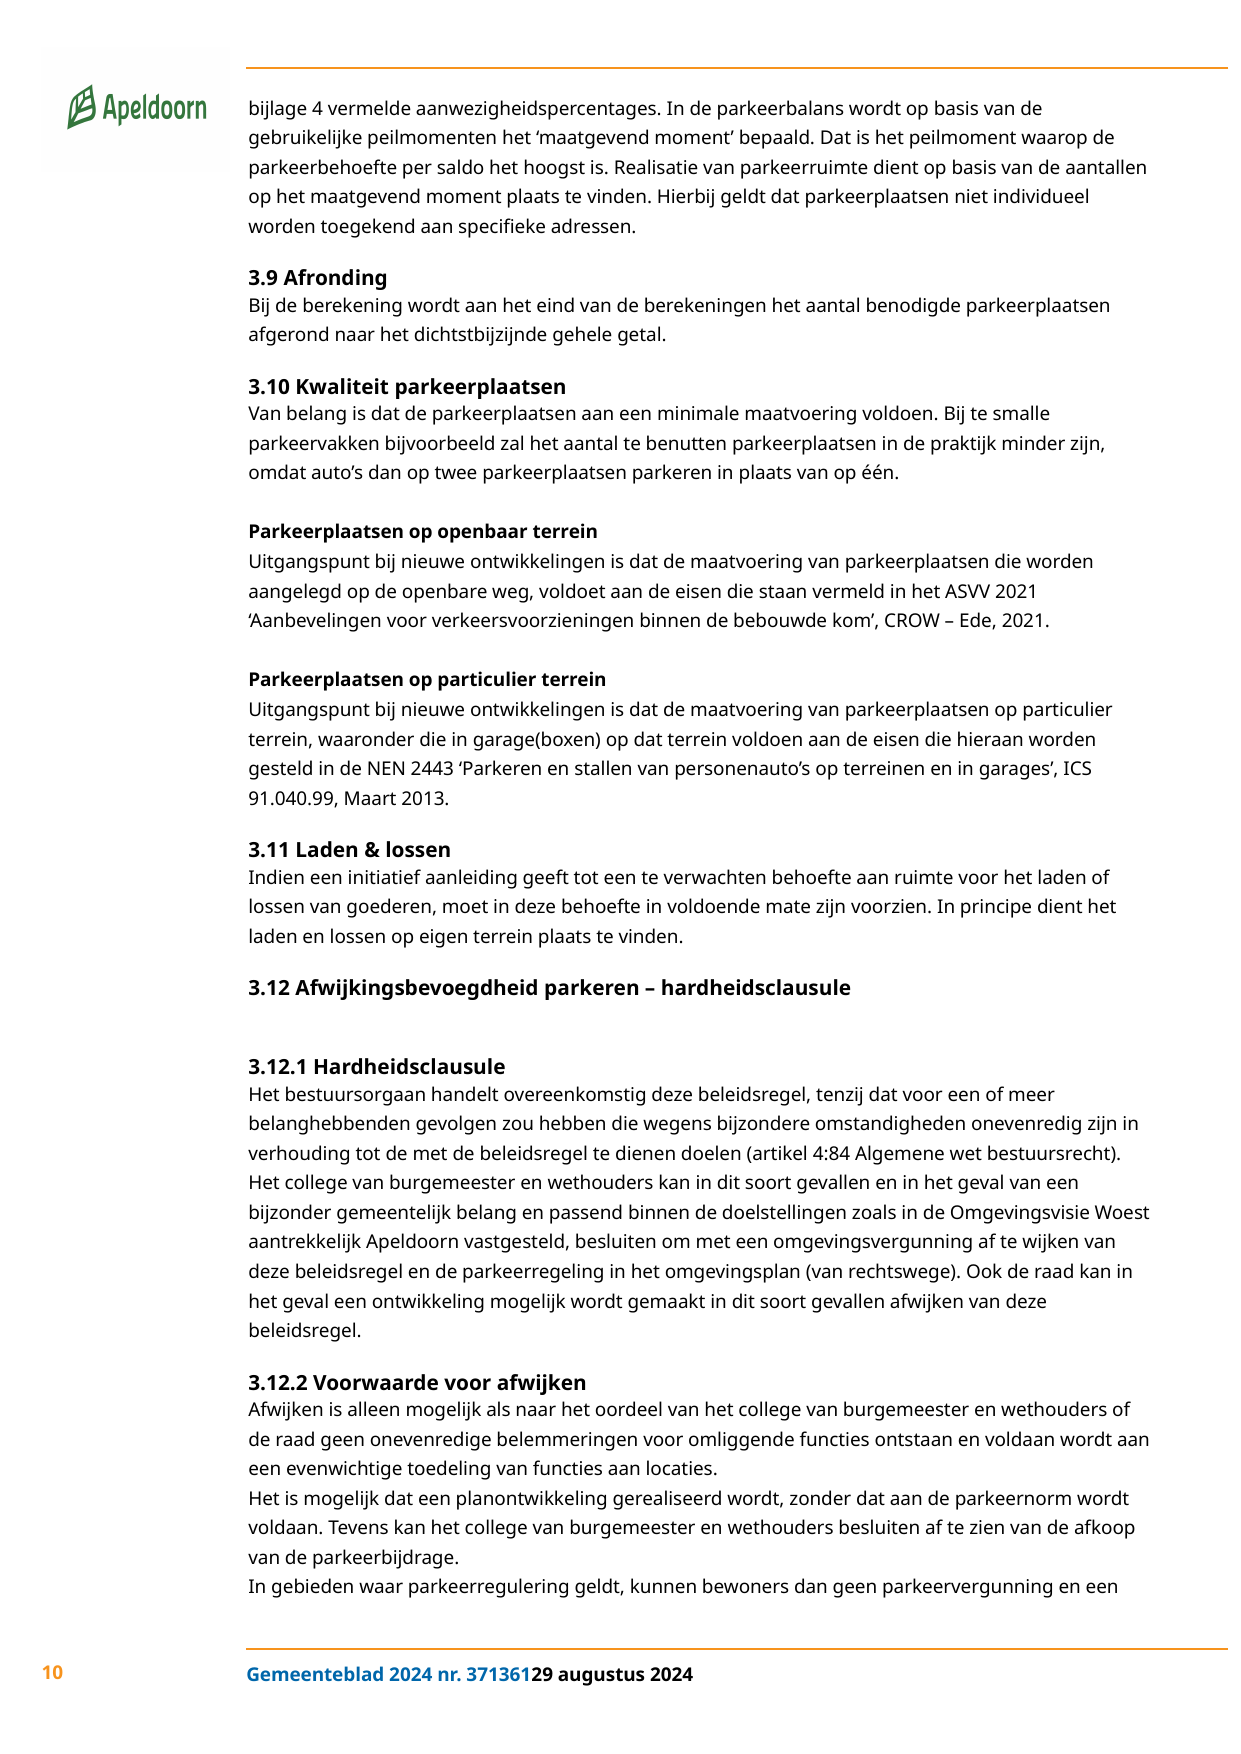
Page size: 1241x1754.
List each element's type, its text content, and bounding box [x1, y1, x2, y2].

text In gebieden waar parkeerregulering geldt, kunnen bewoners dan geen parkeervergunning en een [248, 1574, 1152, 1599]
picture [41, 47, 231, 172]
text Bij de berekening wordt aan het eind van de berekeningen het aantal benodigde parkeerplaatsen afgerond naar het dichtstbijzijnde gehele getal. [248, 292, 1152, 347]
text Van belang is dat de parkeerplaatsen aan een minimale maatvoering voldoen. Bij te smalle parkeervakken bijvoorbeeld zal het aantal te benutten parkeerplaatsen in de praktijk minder zijn, omdat auto’s dan op twee parkeerplaatsen parkeren in plaats van op één. [248, 400, 1152, 485]
text Het college van burgemeester en wethouders kan in dit soort gevallen en in het geval van een bijzonder gemeentelijk belang en passend binnen de doelstellingen zoals in de Omgevingsvisie Woest aantrekkelijk Apeldoorn vastgesteld, besluiten om met een omgevingsvergunning af te wijken van deze beleidsregel en de parkeerregeling in het omgevingsplan (van rechtswege). Ook de raad kan in het geval een ontwikkeling mogelijk wordt gemaakt in dit soort gevallen afwijken van deze beleidsregel. [248, 1169, 1152, 1343]
text 3.9 Afronding [248, 263, 1152, 292]
text Afwijken is alleen mogelijk als naar het oordeel van het college van burgemeester en wethouders of de raad geen onevenredige belemmeringen voor omliggende functies ontstaan en voldaan wordt aan een evenwichtige toedeling van functies aan locaties. [248, 1396, 1152, 1481]
text Parkeerplaatsen op particulier terrein [248, 667, 1152, 692]
text bijlage 4 vermelde aanwezigheidspercentages. In de parkeerbalans wordt op basis van de gebruikelijke peilmomenten het ‘maatgevend moment’ bepaald. Dat is het peilmoment waarop de parkeerbehoefte per saldo het hoogst is. Realisatie van parkeerruimte dient op basis van de aantallen op het maatgevend moment plaats te vinden. Hierbij geldt dat parkeerplaatsen niet individueel worden toegekend aan specifieke adressen. [248, 95, 1152, 239]
text Indien een initiatief aanleiding geeft tot een te verwachten behoefte aan ruimte voor het laden of lossen van goederen, moet in deze behoefte in voldoende mate zijn voorzien. In principe dient het laden en lossen op eigen terrein plaats te vinden. [248, 864, 1152, 949]
text 3.12.1 Hardheidsclausule [248, 1052, 1152, 1081]
text 3.12 Afwijkingsbevoegdheid parkeren – hardheidsclausule [248, 973, 1152, 1002]
text Parkeerplaatsen op openbaar terrein [248, 519, 1152, 544]
text Uitgangspunt bij nieuwe ontwikkelingen is dat de maatvoering van parkeerplaatsen die worden aangelegd op de openbare weg, voldoet aan de eisen die staan vermeld in het ASVV 2021 ‘Aanbevelingen voor verkeersvoorzieningen binnen de bebouwde kom’, CROW – Ede, 2021. [248, 548, 1152, 633]
text 3.10 Kwaliteit parkeerplaatsen [248, 372, 1152, 400]
text Uitgangspunt bij nieuwe ontwikkelingen is dat de maatvoering van parkeerplaatsen op particulier terrein, waaronder die in garage(boxen) op dat terrein voldoen aan de eisen die hieraan worden gesteld in de NEN 2443 ‘Parkeren en stallen van personenauto’s op terreinen en in garages’, ICS 91.040.99, Maart 2013. [248, 696, 1152, 811]
text Het is mogelijk dat een planontwikkeling gerealiseerd wordt, zonder dat aan de parkeernorm wordt voldaan. Tevens kan het college van burgemeester en wethouders besluiten af te zien van de afkoop van de parkeerbijdrage. [248, 1485, 1152, 1570]
text 3.12.2 Voorwaarde voor afwijken [248, 1368, 1152, 1396]
text Het bestuursorgaan handelt overeenkomstig deze beleidsregel, tenzij dat voor een of meer belanghebbenden gevolgen zou hebben die wegens bijzondere omstandigheden onevenredig zijn in verhouding tot de met de beleidsregel te dienen doelen (artikel 4:84 Algemene wet bestuursrecht). [248, 1081, 1152, 1166]
text 3.11 Laden & lossen [248, 835, 1152, 864]
